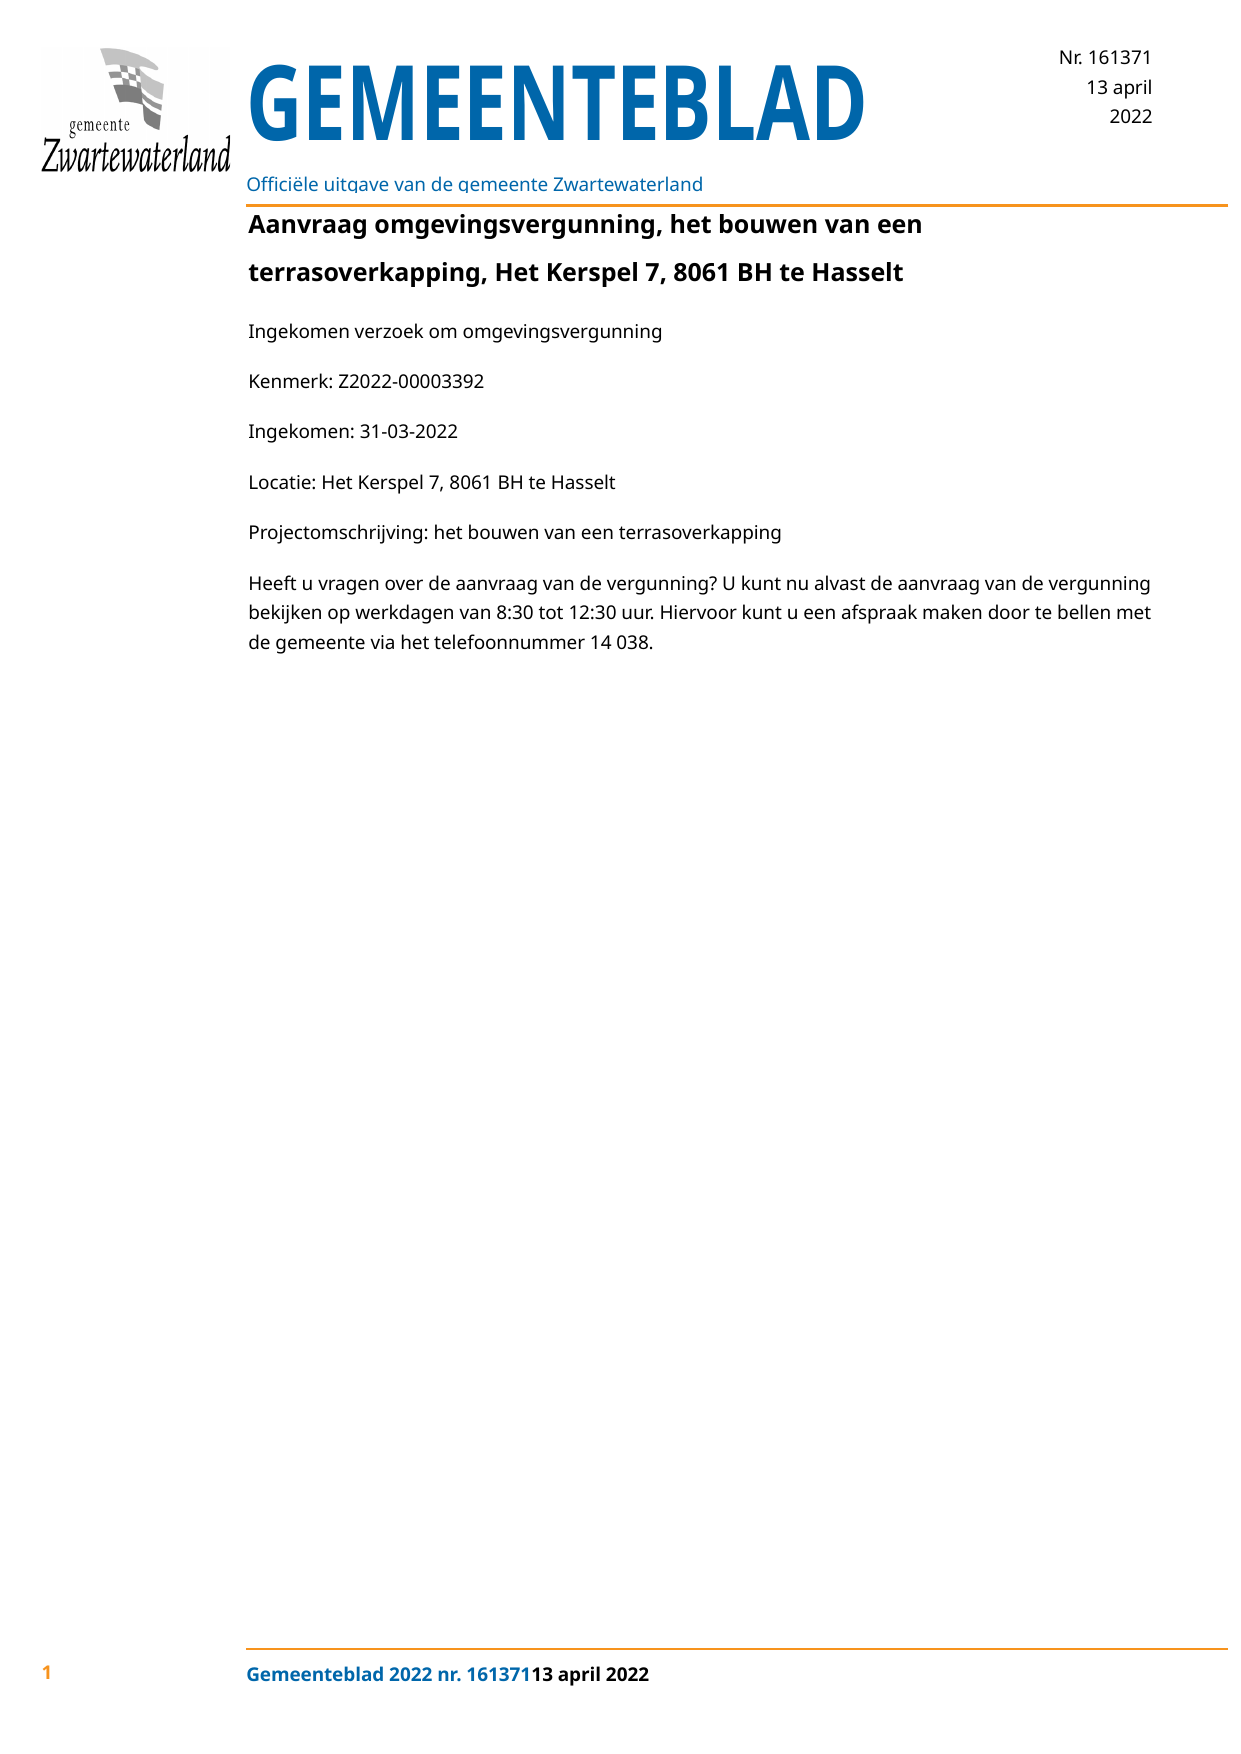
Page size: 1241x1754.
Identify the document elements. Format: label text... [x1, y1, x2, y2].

text Kenmerk: Z2022-00003392 [248, 368, 1152, 394]
text Aanvraag omgevingsvergunning, het bouwen van een terrasoverkapping, Het Kerspel 7, 8061 BH te Hasselt [248, 207, 1152, 288]
text Heeft u vragen over de aanvraag van de vergunning? U kunt nu alvast de aanvraag van de vergunning bekijken op werkdagen van 8:30 tot 12:30 uur. Hiervoor kunt u een afspraak maken door te bellen met de gemeente via het telefoonnummer 14 038. [248, 570, 1152, 655]
text Locatie: Het Kerspel 7, 8061 BH te Hasselt [248, 469, 1152, 495]
text Ingekomen: 31-03-2022 [248, 419, 1152, 444]
text Projectomschrijving: het bouwen van een terrasoverkapping [248, 519, 1152, 545]
picture [41, 47, 231, 172]
text Ingekomen verzoek om omgevingsvergunning [248, 318, 1152, 344]
